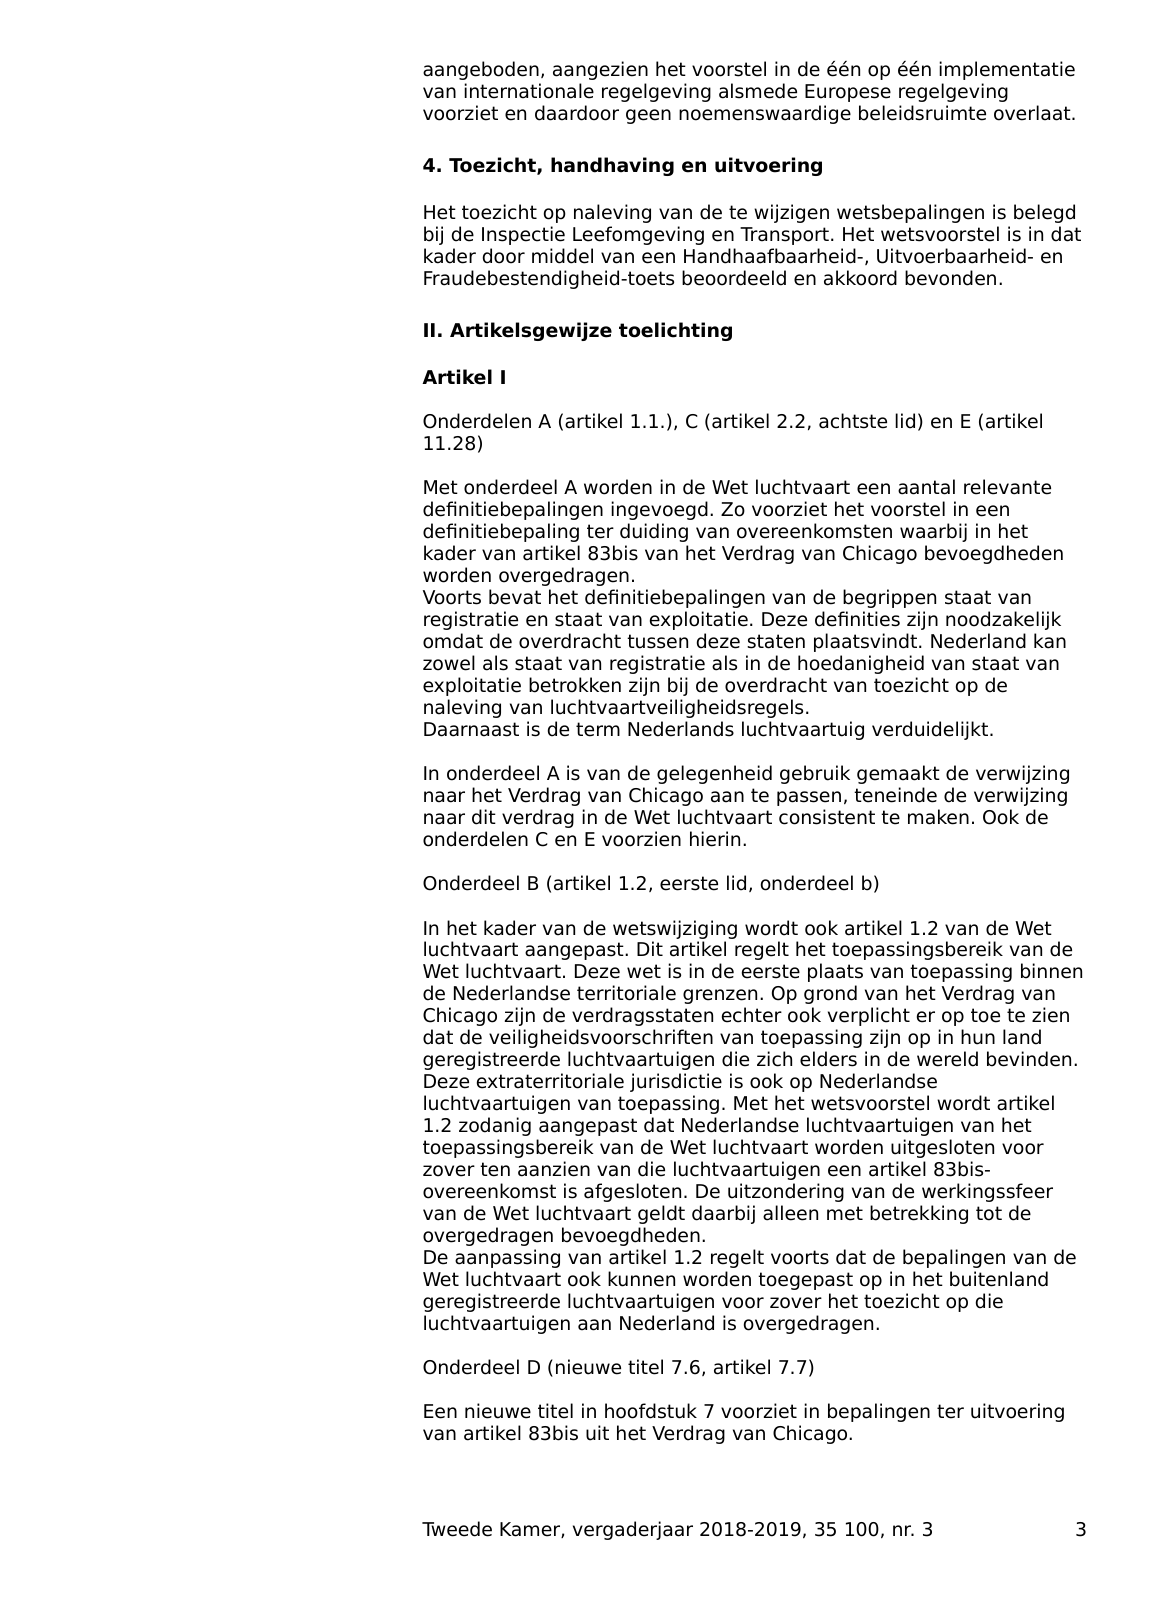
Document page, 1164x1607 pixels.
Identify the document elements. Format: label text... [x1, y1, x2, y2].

subtitle Artikel I [422, 367, 1087, 389]
text Voorts bevat het definitiebepalingen van de begrippen staat van registratie en staat van exploitatie. Deze definities zijn noodzakelijk omdat de overdracht tussen deze staten plaatsvindt. Nederland kan zowel als staat van registratie als in de hoedanigheid van staat van exploitatie betrokken zijn bij de overdracht van toezicht op de naleving van luchtvaartveiligheidsregels. [422, 587, 1087, 719]
text Met onderdeel A worden in de Wet luchtvaart een aantal relevante definitiebepalingen ingevoegd. Zo voorziet het voorstel in een definitiebepaling ter duiding van overeenkomsten waarbij in het kader van artikel 83bis van het Verdrag van Chicago bevoegdheden worden overgedragen. [422, 477, 1087, 587]
text Daarnaast is de term Nederlands luchtvaartuig verduidelijkt. [422, 719, 1087, 741]
subtitle Onderdeel B (artikel 1.2, eerste lid, onderdeel b) [422, 873, 1087, 895]
text Een nieuwe titel in hoofdstuk 7 voorziet in bepalingen ter uitvoering van artikel 83bis uit het Verdrag van Chicago. [422, 1401, 1087, 1445]
subtitle Onderdeel D (nieuwe titel 7.6, artikel 7.7) [422, 1357, 1087, 1379]
subtitle II. Artikelsgewijze toelichting [422, 320, 1087, 342]
text Het toezicht op naleving van de te wijzigen wetsbepalingen is belegd bij de Inspectie Leefomgeving en Transport. Het wetsvoorstel is in dat kader door middel van een Handhaafbaarheid-, Uitvoerbaarheid- en Fraudebestendigheid-toets beoordeeld en akkoord bevonden. [422, 202, 1087, 290]
subtitle Onderdelen A (artikel 1.1.), C (artikel 2.2, achtste lid) en E (artikel 11.28) [422, 411, 1087, 455]
text aangeboden, aangezien het voorstel in de één op één implementatie van internationale regelgeving alsmede Europese regelgeving voorziet en daardoor geen noemenswaardige beleidsruimte overlaat. [422, 59, 1087, 125]
text De aanpassing van artikel 1.2 regelt voorts dat de bepalingen van de Wet luchtvaart ook kunnen worden toegepast op in het buitenland geregistreerde luchtvaartuigen voor zover het toezicht op die luchtvaartuigen aan Nederland is overgedragen. [422, 1247, 1087, 1335]
text In het kader van de wetswijziging wordt ook artikel 1.2 van de Wet luchtvaart aangepast. Dit artikel regelt het toepassingsbereik van de Wet luchtvaart. Deze wet is in de eerste plaats van toepassing binnen de Nederlandse territoriale grenzen. Op grond van het Verdrag van Chicago zijn de verdragsstaten echter ook verplicht er op toe te zien dat de veiligheidsvoorschriften van toepassing zijn op in hun land geregistreerde luchtvaartuigen die zich elders in de wereld bevinden. Deze extraterritoriale jurisdictie is ook op Nederlandse luchtvaartuigen van toepassing. Met het wetsvoorstel wordt artikel 1.2 zodanig aangepast dat Nederlandse luchtvaartuigen van het toepassingsbereik van de Wet luchtvaart worden uitgesloten voor zover ten aanzien van die luchtvaartuigen een artikel 83bis-overeenkomst is afgesloten. De uitzondering van de werkingssfeer van de Wet luchtvaart geldt daarbij alleen met betrekking tot de overgedragen bevoegdheden. [422, 917, 1087, 1247]
text In onderdeel A is van de gelegenheid gebruik gemaakt de verwijzing naar het Verdrag van Chicago aan te passen, teneinde de verwijzing naar dit verdrag in de Wet luchtvaart consistent te maken. Ook de onderdelen C en E voorzien hierin. [422, 763, 1087, 851]
subtitle 4. Toezicht, handhaving en uitvoering [422, 155, 1087, 177]
